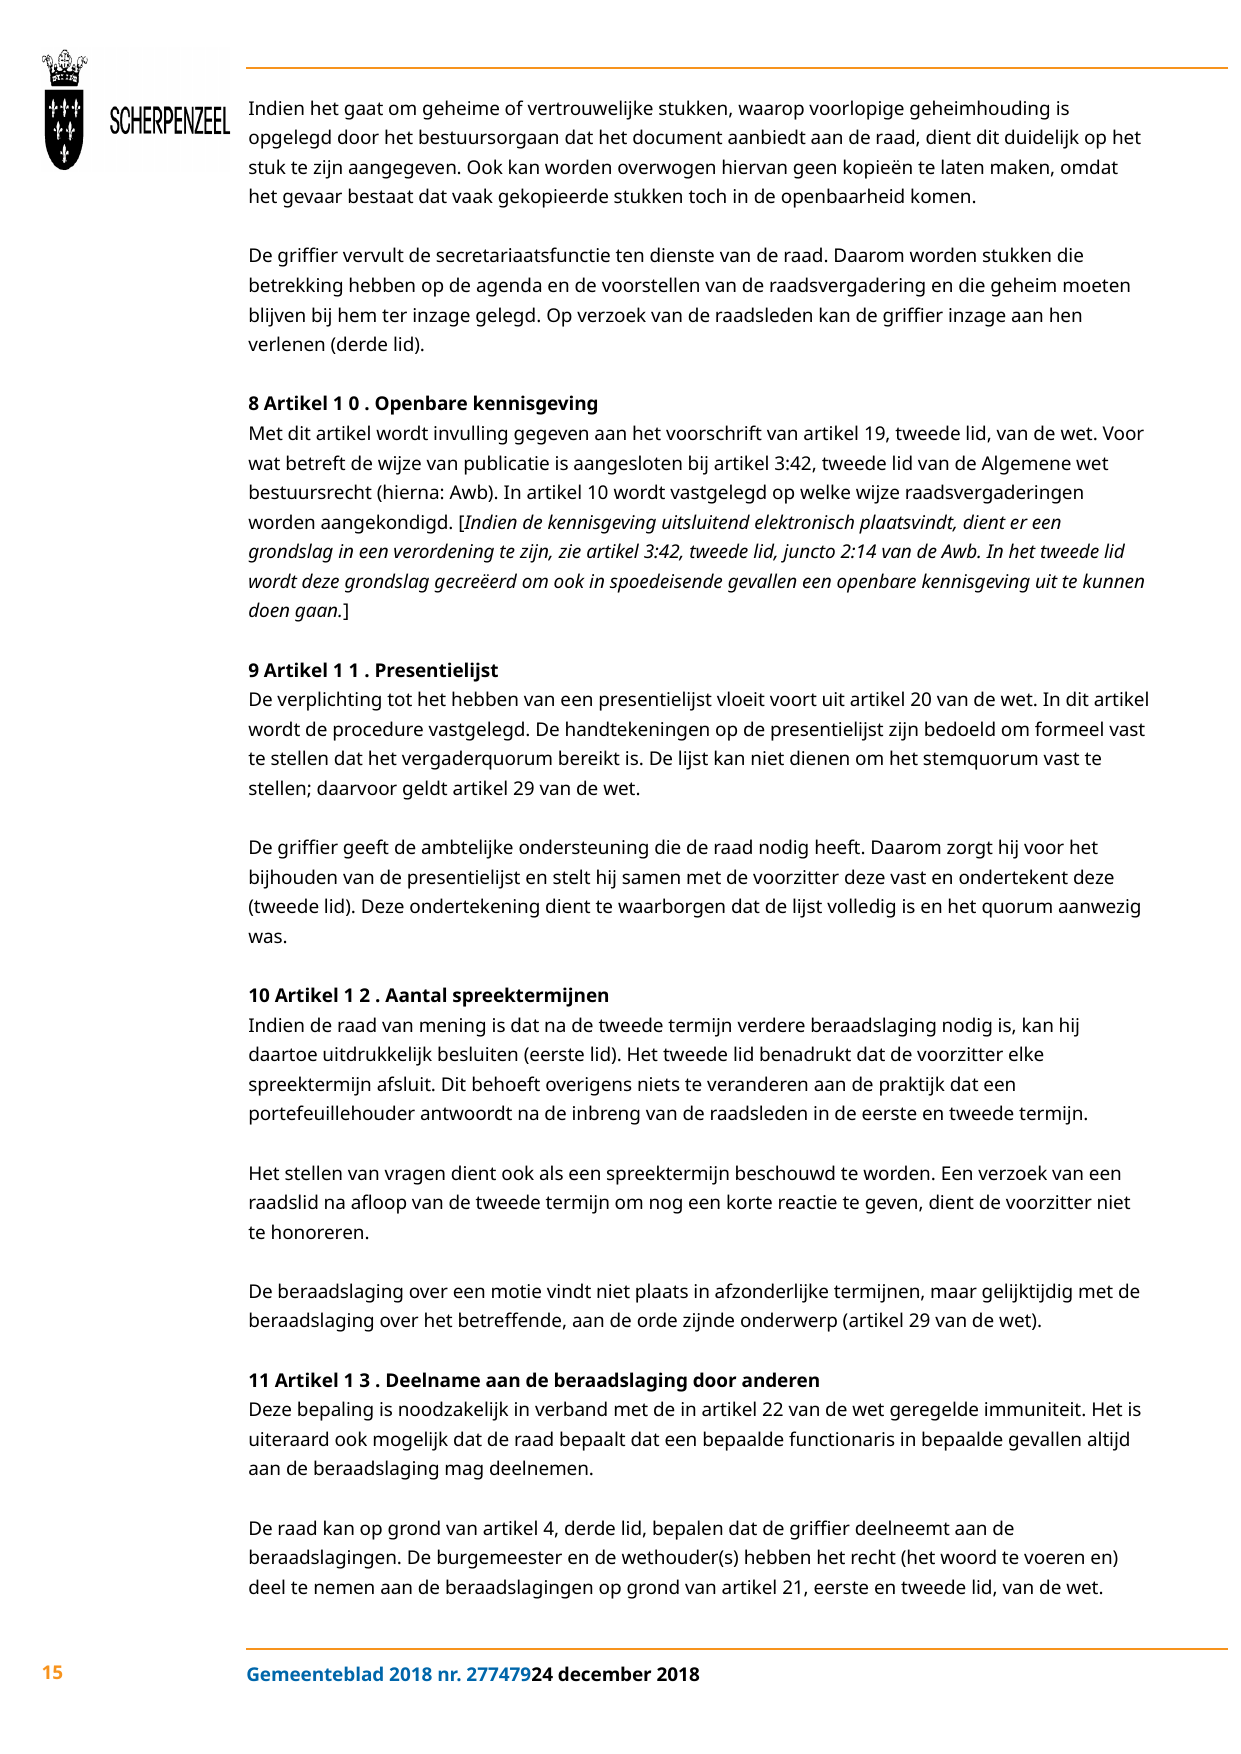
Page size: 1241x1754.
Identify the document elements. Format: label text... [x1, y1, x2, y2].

text 9 Artikel 1 1 . Presentielijst [248, 657, 1152, 683]
text 8 Artikel 1 0 . Openbare kennisgeving [248, 391, 1152, 416]
text De griffier geeft de ambtelijke ondersteuning die de raad nodig heeft. Daarom zorgt hij voor het bijhouden van de presentielijst en stelt hij samen met de voorzitter deze vast en ondertekent deze (tweede lid). Deze ondertekening dient te waarborgen dat de lijst volledig is en het quorum aanwezig was. [248, 834, 1152, 949]
picture [41, 47, 231, 172]
text 10 Artikel 1 2 . Aantal spreektermijnen [248, 982, 1152, 1008]
text Met dit artikel wordt invulling gegeven aan het voorschrift van artikel 19, tweede lid, van de wet. Voor wat betreft de wijze van publicatie is aangesloten bij artikel 3:42, tweede lid van de Algemene wet bestuursrecht (hierna: Awb). In artikel 10 wordt vastgelegd op welke wijze raadsvergaderingen worden aangekondigd. [Indien de kennisgeving uitsluitend elektronisch plaatsvindt, dient er een grondslag in een verordening te zijn, zie artikel 3:42, tweede lid, juncto 2:14 van de Awb. In het tweede lid wordt deze grondslag gecreëerd om ook in spoedeisende gevallen een openbare kennisgeving uit te kunnen doen gaan.] [248, 420, 1152, 623]
text Indien de raad van mening is dat na de tweede termijn verdere beraadslaging nodig is, kan hij daartoe uitdrukkelijk besluiten (eerste lid). Het tweede lid benadrukt dat de voorzitter elke spreektermijn afsluit. Dit behoeft overigens niets te veranderen aan de praktijk dat een portefeuillehouder antwoordt na de inbreng van de raadsleden in de eerste en tweede termijn. [248, 1012, 1152, 1126]
text De griffier vervult de secretariaatsfunctie ten dienste van de raad. Daarom worden stukken die betrekking hebben op de agenda en de voorstellen van de raadsvergadering en die geheim moeten blijven bij hem ter inzage gelegd. Op verzoek van de raadsleden kan de griffier inzage aan hen verlenen (derde lid). [248, 243, 1152, 357]
text Deze bepaling is noodzakelijk in verband met de in artikel 22 van de wet geregelde immuniteit. Het is uiteraard ook mogelijk dat de raad bepaalt dat een bepaalde functionaris in bepaalde gevallen altijd aan de beraadslaging mag deelnemen. [248, 1396, 1152, 1481]
text Indien het gaat om geheime of vertrouwelijke stukken, waarop voorlopige geheimhouding is opgelegd door het bestuursorgaan dat het document aanbiedt aan de raad, dient dit duidelijk op het stuk te zijn aangegeven. Ook kan worden overwogen hiervan geen kopieën te laten maken, omdat het gevaar bestaat dat vaak gekopieerde stukken toch in de openbaarheid komen. [248, 95, 1152, 209]
text De verplichting tot het hebben van een presentielijst vloeit voort uit artikel 20 van de wet. In dit artikel wordt de procedure vastgelegd. De handtekeningen op de presentielijst zijn bedoeld om formeel vast te stellen dat het vergaderquorum bereikt is. De lijst kan niet dienen om het stemquorum vast te stellen; daarvoor geldt artikel 29 van de wet. [248, 686, 1152, 801]
text De raad kan op grond van artikel 4, derde lid, bepalen dat de griffier deelneemt aan de beraadslagingen. De burgemeester en de wethouder(s) hebben het recht (het woord te voeren en) deel te nemen aan de beraadslagingen op grond van artikel 21, eerste en tweede lid, van de wet. [248, 1515, 1152, 1600]
text 11 Artikel 1 3 . Deelname aan de beraadslaging door anderen [248, 1367, 1152, 1393]
text Het stellen van vragen dient ook als een spreektermijn beschouwd te worden. Een verzoek van een raadslid na afloop van de tweede termijn om nog een korte reactie te geven, dient de voorzitter niet te honoreren. [248, 1160, 1152, 1245]
text De beraadslaging over een motie vindt niet plaats in afzonderlijke termijnen, maar gelijktijdig met de beraadslaging over het betreffende, aan de orde zijnde onderwerp (artikel 29 van de wet). [248, 1278, 1152, 1333]
